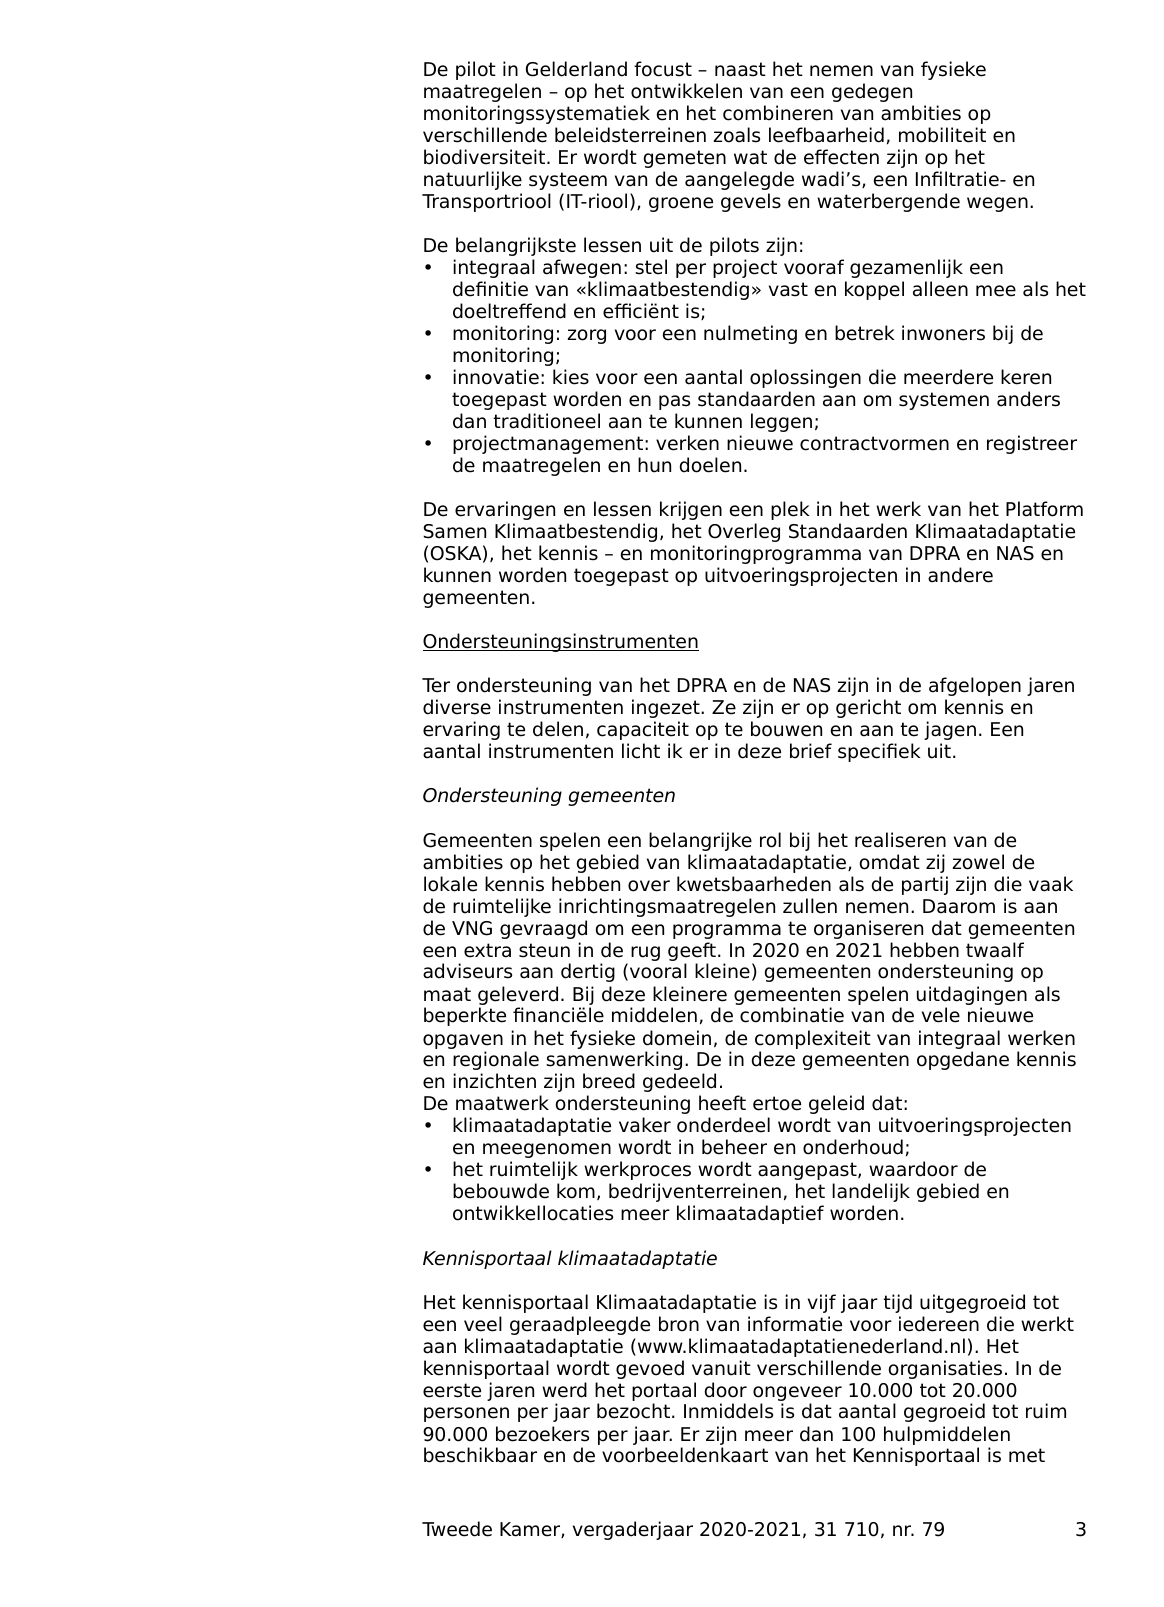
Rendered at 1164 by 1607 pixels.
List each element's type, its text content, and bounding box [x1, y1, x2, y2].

text De pilot in Gelderland focust – naast het nemen van fysieke maatregelen – op het ontwikkelen van een gedegen monitoringssystematiek en het combineren van ambities op verschillende beleidsterreinen zoals leefbaarheid, mobiliteit en biodiversiteit. Er wordt gemeten wat de effecten zijn op het natuurlijke systeem van de aangelegde wadi’s, een Infiltratie- en Transportriool (IT-riool), groene gevels en waterbergende wegen. [422, 59, 1087, 213]
text • het ruimtelijk werkproces wordt aangepast, waardoor de bebouwde kom, bedrijventerreinen, het landelijk gebied en ontwikkellocaties meer klimaatadaptief worden. [422, 1159, 1087, 1225]
text De ervaringen en lessen krijgen een plek in het werk van het Platform Samen Klimaatbestendig, het Overleg Standaarden Klimaatadaptatie (OSKA), het kennis – en monitoringprogramma van DPRA en NAS en kunnen worden toegepast op uitvoeringsprojecten in andere gemeenten. [422, 499, 1087, 609]
text De maatwerk ondersteuning heeft ertoe geleid dat: [422, 1093, 1087, 1115]
text • projectmanagement: verken nieuwe contractvormen en registreer de maatregelen en hun doelen. [422, 433, 1087, 477]
subtitle Kennisportaal klimaatadaptatie [422, 1247, 1087, 1269]
text Gemeenten spelen een belangrijke rol bij het realiseren van de ambities op het gebied van klimaatadaptatie, omdat zij zowel de lokale kennis hebben over kwetsbaarheden als de partij zijn die vaak de ruimtelijke inrichtingsmaatregelen zullen nemen. Daarom is aan de VNG gevraagd om een programma te organiseren dat gemeenten een extra steun in de rug geeft. In 2020 en 2021 hebben twaalf adviseurs aan dertig (vooral kleine) gemeenten ondersteuning op maat geleverd. Bij deze kleinere gemeenten spelen uitdagingen als beperkte financiële middelen, de combinatie van de vele nieuwe opgaven in het fysieke domein, de complexiteit van integraal werken en regionale samenwerking. De in deze gemeenten opgedane kennis en inzichten zijn breed gedeeld. [422, 829, 1087, 1093]
subtitle Ondersteuning gemeenten [422, 785, 1087, 807]
text • klimaatadaptatie vaker onderdeel wordt van uitvoeringsprojecten en meegenomen wordt in beheer en onderhoud; [422, 1115, 1087, 1159]
text De belangrijkste lessen uit de pilots zijn: [422, 235, 1087, 257]
text Het kennisportaal Klimaatadaptatie is in vijf jaar tijd uitgegroeid tot een veel geraadpleegde bron van informatie voor iedereen die werkt aan klimaatadaptatie (www.klimaatadaptatienederland.nl). Het kennisportaal wordt gevoed vanuit verschillende organisaties. In de eerste jaren werd het portaal door ongeveer 10.000 tot 20.000 personen per jaar bezocht. Inmiddels is dat aantal gegroeid tot ruim 90.000 bezoekers per jaar. Er zijn meer dan 100 hulpmiddelen beschikbaar en de voorbeeldenkaart van het Kennisportaal is met [422, 1292, 1087, 1467]
text • integraal afwegen: stel per project vooraf gezamenlijk een definitie van «klimaatbestendig» vast en koppel alleen mee als het doeltreffend en efficiënt is; [422, 257, 1087, 323]
text • monitoring: zorg voor een nulmeting en betrek inwoners bij de monitoring; [422, 323, 1087, 367]
subtitle Ondersteuningsinstrumenten [422, 631, 1087, 653]
text • innovatie: kies voor een aantal oplossingen die meerdere keren toegepast worden en pas standaarden aan om systemen anders dan traditioneel aan te kunnen leggen; [422, 367, 1087, 433]
text Ter ondersteuning van het DPRA en de NAS zijn in de afgelopen jaren diverse instrumenten ingezet. Ze zijn er op gericht om kennis en ervaring te delen, capaciteit op te bouwen en aan te jagen. Een aantal instrumenten licht ik er in deze brief specifiek uit. [422, 675, 1087, 763]
